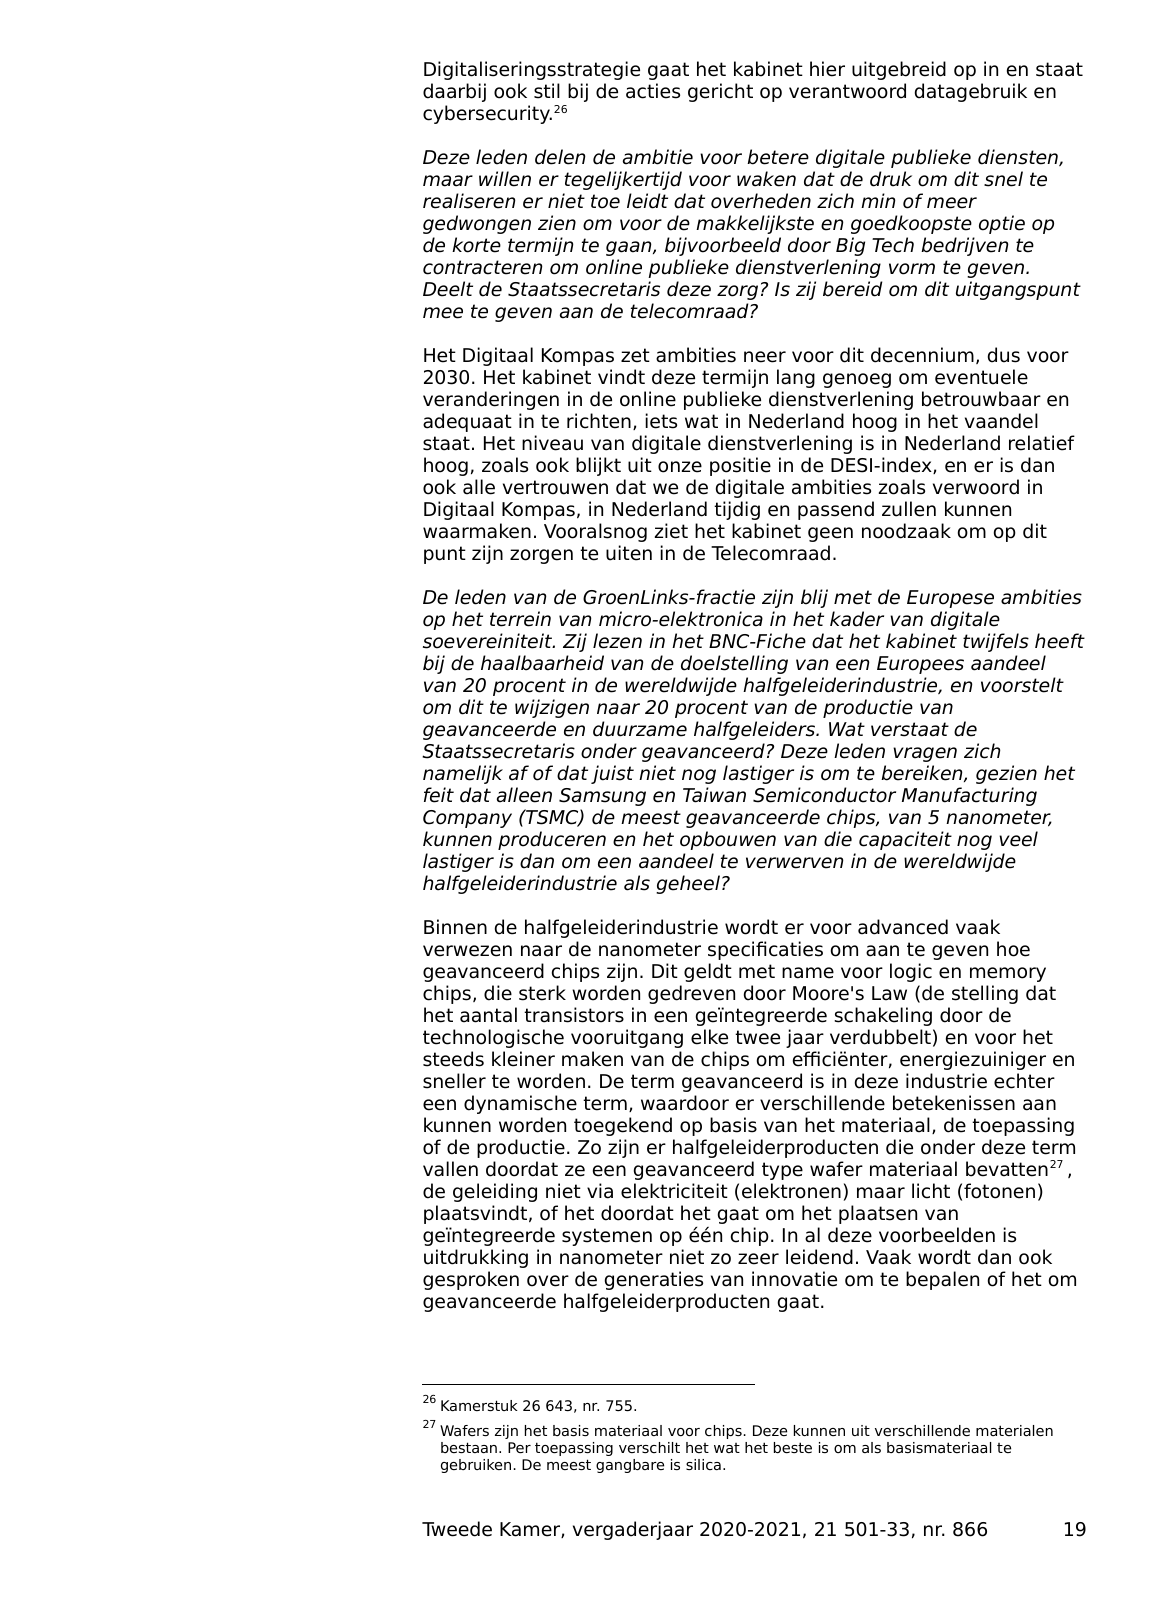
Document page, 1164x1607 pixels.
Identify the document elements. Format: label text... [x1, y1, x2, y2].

text Wafers zijn het basis materiaal voor chips. Deze kunnen uit verschillende materialen bestaan. Per toepassing verschilt het wat het beste is om als basismateriaal te gebruiken. De meest gangbare is silica. [422, 1418, 1087, 1474]
text Deze leden delen de ambitie voor betere digitale publieke diensten, maar willen er tegelijkertijd voor waken dat de druk om dit snel te realiseren er niet toe leidt dat overheden zich min of meer gedwongen zien om voor de makkelijkste en goedkoopste optie op de korte termijn te gaan, bijvoorbeeld door Big Tech bedrijven te contracteren om online publieke dienstverlening vorm te geven. Deelt de Staatssecretaris deze zorg? Is zij bereid om dit uitgangspunt mee te geven aan de telecomraad? [422, 147, 1087, 323]
text Digitaliseringsstrategie gaat het kabinet hier uitgebreid op in en staat daarbij ook stil bij de acties gericht op verantwoord datagebruik en cybersecurity. [422, 59, 1087, 125]
text De leden van de GroenLinks-fractie zijn blij met de Europese ambities op het terrein van micro-elektronica in het kader van digitale soevereiniteit. Zij lezen in het BNC-Fiche dat het kabinet twijfels heeft bij de haalbaarheid van de doelstelling van een Europees aandeel van 20 procent in de wereldwijde halfgeleiderindustrie, en voorstelt om dit te wijzigen naar 20 procent van de productie van geavanceerde en duurzame halfgeleiders. Wat verstaat de Staatssecretaris onder geavanceerd? Deze leden vragen zich namelijk af of dat juist niet nog lastiger is om te bereiken, gezien het feit dat alleen Samsung en Taiwan Semiconductor Manufacturing Company (TSMC) de meest geavanceerde chips, van 5 nanometer, kunnen produceren en het opbouwen van die capaciteit nog veel lastiger is dan om een aandeel te verwerven in de wereldwijde halfgeleiderindustrie als geheel? [422, 587, 1087, 895]
text Het Digitaal Kompas zet ambities neer voor dit decennium, dus voor 2030. Het kabinet vindt deze termijn lang genoeg om eventuele veranderingen in de online publieke dienstverlening betrouwbaar en adequaat in te richten, iets wat in Nederland hoog in het vaandel staat. Het niveau van digitale dienstverlening is in Nederland relatief hoog, zoals ook blijkt uit onze positie in de DESI-index, en er is dan ook alle vertrouwen dat we de digitale ambities zoals verwoord in Digitaal Kompas, in Nederland tijdig en passend zullen kunnen waarmaken. Vooralsnog ziet het kabinet geen noodzaak om op dit punt zijn zorgen te uiten in de Telecomraad. [422, 345, 1087, 565]
text Kamerstuk 26 643, nr. 755. [422, 1393, 1087, 1416]
text Binnen de halfgeleiderindustrie wordt er voor advanced vaak verwezen naar de nanometer specificaties om aan te geven hoe geavanceerd chips zijn. Dit geldt met name voor logic en memory chips, die sterk worden gedreven door Moore's Law (de stelling dat het aantal transistors in een geïntegreerde schakeling door de technologische vooruitgang elke twee jaar verdubbelt) en voor het steeds kleiner maken van de chips om efficiënter, energiezuiniger en sneller te worden. De term geavanceerd is in deze industrie echter een dynamische term, waardoor er verschillende betekenissen aan kunnen worden toegekend op basis van het materiaal, de toepassing of de productie. Zo zijn er halfgeleiderproducten die onder deze term vallen doordat ze een geavanceerd type wafer materiaal bevatten, de geleiding niet via elektriciteit (elektronen) maar licht (fotonen) plaatsvindt, of het doordat het gaat om het plaatsen van geïntegreerde systemen op één chip. In al deze voorbeelden is uitdrukking in nanometer niet zo zeer leidend. Vaak wordt dan ook gesproken over de generaties van innovatie om te bepalen of het om geavanceerde halfgeleiderproducten gaat. [422, 917, 1087, 1313]
